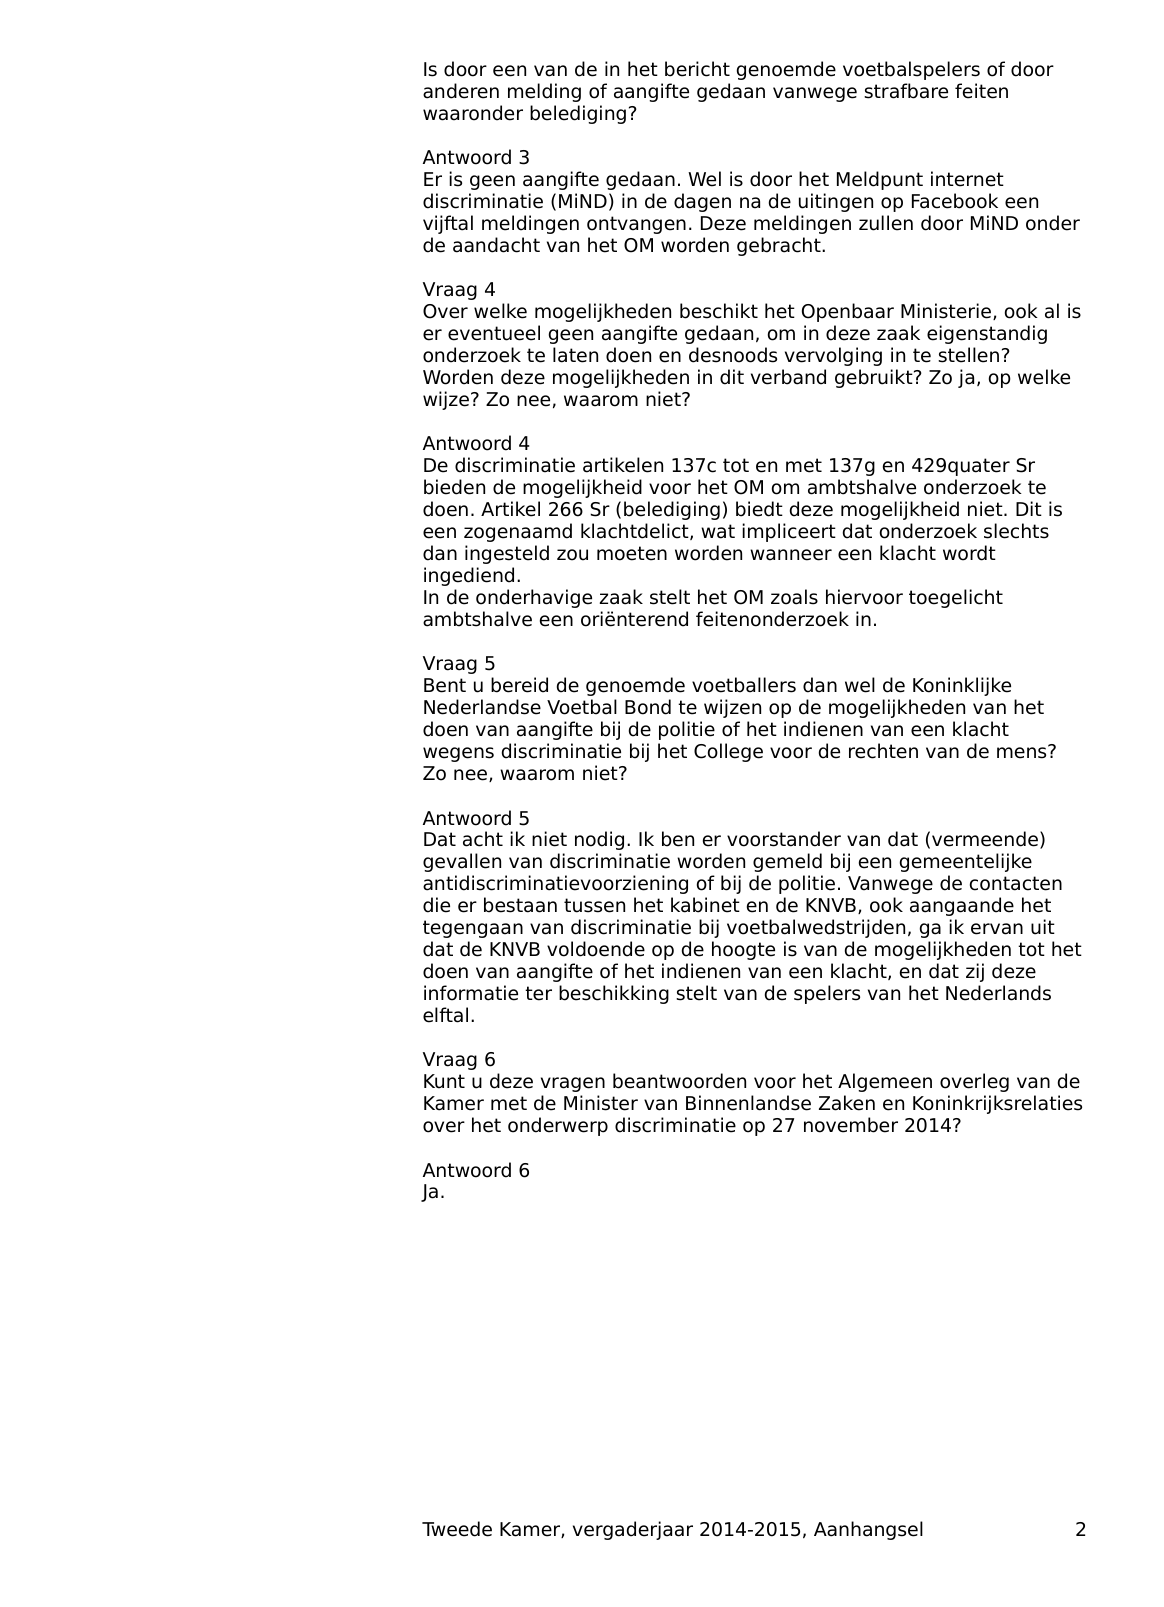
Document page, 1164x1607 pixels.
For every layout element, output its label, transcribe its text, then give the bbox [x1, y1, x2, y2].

text In de onderhavige zaak stelt het OM zoals hiervoor toegelicht ambtshalve een oriënterend feitenonderzoek in. [422, 587, 1087, 631]
text Vraag 6 [422, 1049, 1087, 1071]
text Er is geen aangifte gedaan. Wel is door het Meldpunt internet discriminatie (MiND) in de dagen na de uitingen op Facebook een vijftal meldingen ontvangen. Deze meldingen zullen door MiND onder de aandacht van het OM worden gebracht. [422, 169, 1087, 257]
text Vraag 5 [422, 653, 1087, 675]
text Vraag 4 [422, 279, 1087, 301]
text Over welke mogelijkheden beschikt het Openbaar Ministerie, ook al is er eventueel geen aangifte gedaan, om in deze zaak eigenstandig onderzoek te laten doen en desnoods vervolging in te stellen? Worden deze mogelijkheden in dit verband gebruikt? Zo ja, op welke wijze? Zo nee, waarom niet? [422, 301, 1087, 411]
text Is door een van de in het bericht genoemde voetbalspelers of door anderen melding of aangifte gedaan vanwege strafbare feiten waaronder belediging? [422, 59, 1087, 125]
text Antwoord 5 [422, 807, 1087, 829]
text Antwoord 3 [422, 147, 1087, 169]
text Antwoord 4 [422, 433, 1087, 455]
text Antwoord 6 [422, 1159, 1087, 1181]
text Bent u bereid de genoemde voetballers dan wel de Koninklijke Nederlandse Voetbal Bond te wijzen op de mogelijkheden van het doen van aangifte bij de politie of het indienen van een klacht wegens discriminatie bij het College voor de rechten van de mens? Zo nee, waarom niet? [422, 675, 1087, 785]
text Dat acht ik niet nodig. Ik ben er voorstander van dat (vermeende) gevallen van discriminatie worden gemeld bij een gemeentelijke antidiscriminatievoorziening of bij de politie. Vanwege de contacten die er bestaan tussen het kabinet en de KNVB, ook aangaande het tegengaan van discriminatie bij voetbalwedstrijden, ga ik ervan uit dat de KNVB voldoende op de hoogte is van de mogelijkheden tot het doen van aangifte of het indienen van een klacht, en dat zij deze informatie ter beschikking stelt van de spelers van het Nederlands elftal. [422, 829, 1087, 1027]
text De discriminatie artikelen 137c tot en met 137g en 429quater Sr bieden de mogelijkheid voor het OM om ambtshalve onderzoek te doen. Artikel 266 Sr (belediging) biedt deze mogelijkheid niet. Dit is een zogenaamd klachtdelict, wat impliceert dat onderzoek slechts dan ingesteld zou moeten worden wanneer een klacht wordt ingediend. [422, 455, 1087, 587]
text Ja. [422, 1181, 1087, 1203]
text Kunt u deze vragen beantwoorden voor het Algemeen overleg van de Kamer met de Minister van Binnenlandse Zaken en Koninkrijksrelaties over het onderwerp discriminatie op 27 november 2014? [422, 1071, 1087, 1137]
